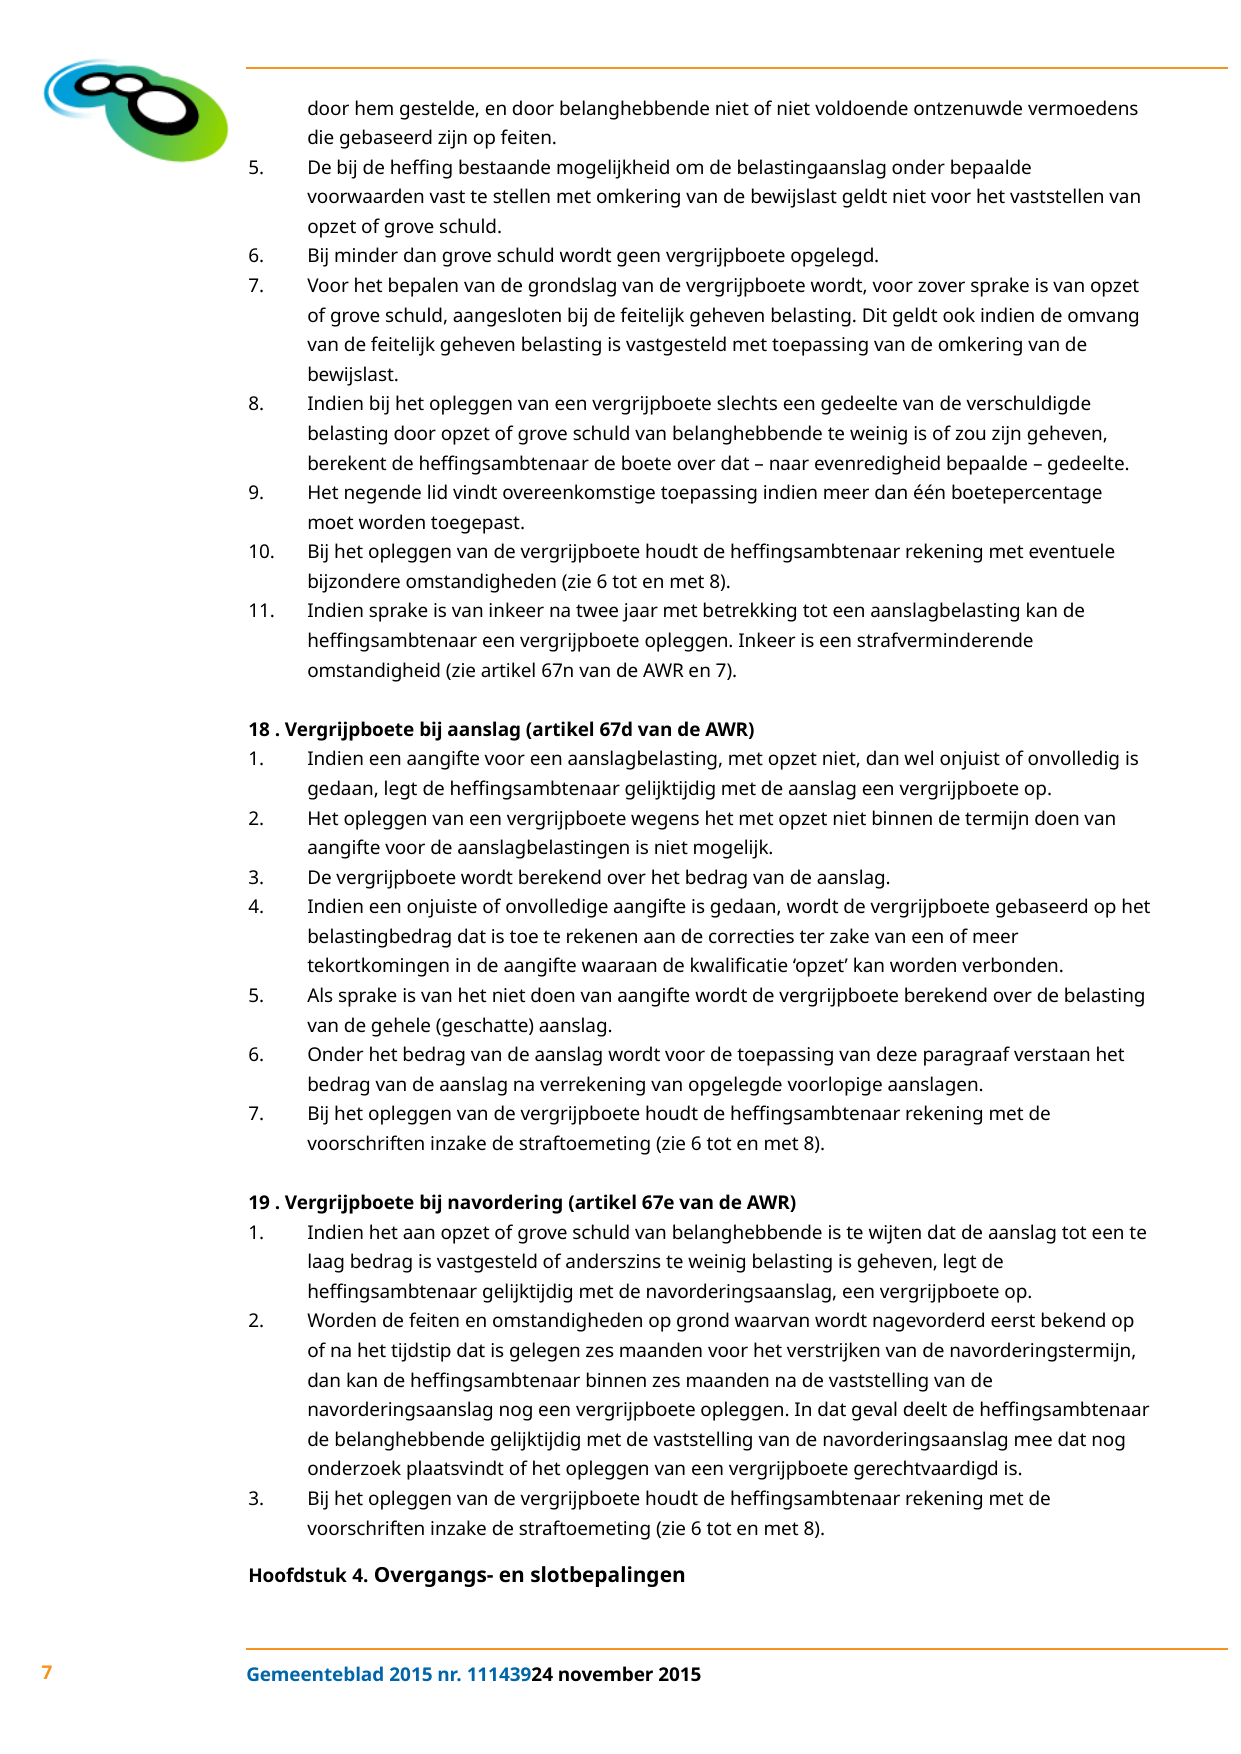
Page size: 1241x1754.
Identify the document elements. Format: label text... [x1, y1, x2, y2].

picture [41, 47, 231, 172]
text 19 . Vergrijpboete bij navordering (artikel 67e van de AWR) [248, 1189, 1152, 1215]
list Voor het bepalen van de grondslag van de vergrijpboete wordt, voor zover sprake is van opzet of grove schuld, aangesloten bij de feitelijk geheven belasting. Dit geldt ook indien de omvang van de feitelijk geheven belasting is vastgesteld met toepassing van de omkering van de bewijslast. [248, 272, 1152, 387]
list De vergrijpboete wordt berekend over het bedrag van de aanslag. [248, 864, 1152, 890]
list Onder het bedrag van de aanslag wordt voor de toepassing van deze paragraaf verstaan het bedrag van de aanslag na verrekening van opgelegde voorlopige aanslagen. [248, 1041, 1152, 1097]
list Bij het opleggen van de vergrijpboete houdt de heffingsambtenaar rekening met eventuele bijzondere omstandigheden (zie 6 tot en met 8). [248, 538, 1152, 594]
list Als sprake is van het niet doen van aangifte wordt de vergrijpboete berekend over de belasting van de gehele (geschatte) aanslag. [248, 982, 1152, 1038]
text 18 . Vergrijpboete bij aanslag (artikel 67d van de AWR) [248, 716, 1152, 742]
list Indien een aangifte voor een aanslagbelasting, met opzet niet, dan wel onjuist of onvolledig is gedaan, legt de heffingsambtenaar gelijktijdig met de aanslag een vergrijpboete op. [248, 746, 1152, 801]
list door hem gestelde, en door belanghebbende niet of niet voldoende ontzenuwde vermoedens die gebaseerd zijn op feiten. [248, 95, 1152, 150]
list Indien sprake is van inkeer na twee jaar met betrekking tot een aanslagbelasting kan de heffingsambtenaar een vergrijpboete opleggen. Inkeer is een strafverminderende omstandigheid (zie artikel 67n van de AWR en 7). [248, 598, 1152, 683]
list Bij minder dan grove schuld wordt geen vergrijpboete opgelegd. [248, 243, 1152, 268]
list Indien een onjuiste of onvolledige aangifte is gedaan, wordt de vergrijpboete gebaseerd op het belastingbedrag dat is toe te rekenen aan de correcties ter zake van een of meer tekortkomingen in de aangifte waaraan de kwalificatie ‘opzet’ kan worden verbonden. [248, 893, 1152, 978]
list Indien het aan opzet of grove schuld van belanghebbende is te wijten dat de aanslag tot een te laag bedrag is vastgesteld of anderszins te weinig belasting is geheven, legt de heffingsambtenaar gelijktijdig met de navorderingsaanslag, een vergrijpboete op. [248, 1219, 1152, 1304]
text Hoofdstuk 4. Overgangs- en slotbepalingen [248, 1560, 1152, 1589]
list Het negende lid vindt overeenkomstige toepassing indien meer dan één boetepercentage moet worden toegepast. [248, 479, 1152, 535]
list Het opleggen van een vergrijpboete wegens het met opzet niet binnen de termijn doen van aangifte voor de aanslagbelastingen is niet mogelijk. [248, 805, 1152, 860]
list Bij het opleggen van de vergrijpboete houdt de heffingsambtenaar rekening met de voorschriften inzake de straftoemeting (zie 6 tot en met 8). [248, 1485, 1152, 1541]
list Indien bij het opleggen van een vergrijpboete slechts een gedeelte van de verschuldigde belasting door opzet of grove schuld van belanghebbende te weinig is of zou zijn geheven, berekent de heffingsambtenaar de boete over dat – naar evenredigheid bepaalde – gedeelte. [248, 391, 1152, 476]
list Worden de feiten en omstandigheden op grond waarvan wordt nagevorderd eerst bekend op of na het tijdstip dat is gelegen zes maanden voor het verstrijken van de navorderingstermijn, dan kan de heffingsambtenaar binnen zes maanden na de vaststelling van de navorderingsaanslag nog een vergrijpboete opleggen. In dat geval deelt de heffingsambtenaar de belanghebbende gelijktijdig met de vaststelling van de navorderingsaanslag mee dat nog onderzoek plaatsvindt of het opleggen van een vergrijpboete gerechtvaardigd is. [248, 1308, 1152, 1481]
list Bij het opleggen van de vergrijpboete houdt de heffingsambtenaar rekening met de voorschriften inzake de straftoemeting (zie 6 tot en met 8). [248, 1101, 1152, 1156]
list De bij de heffing bestaande mogelijkheid om de belastingaanslag onder bepaalde voorwaarden vast te stellen met omkering van de bewijslast geldt niet voor het vaststellen van opzet of grove schuld. [248, 154, 1152, 239]
